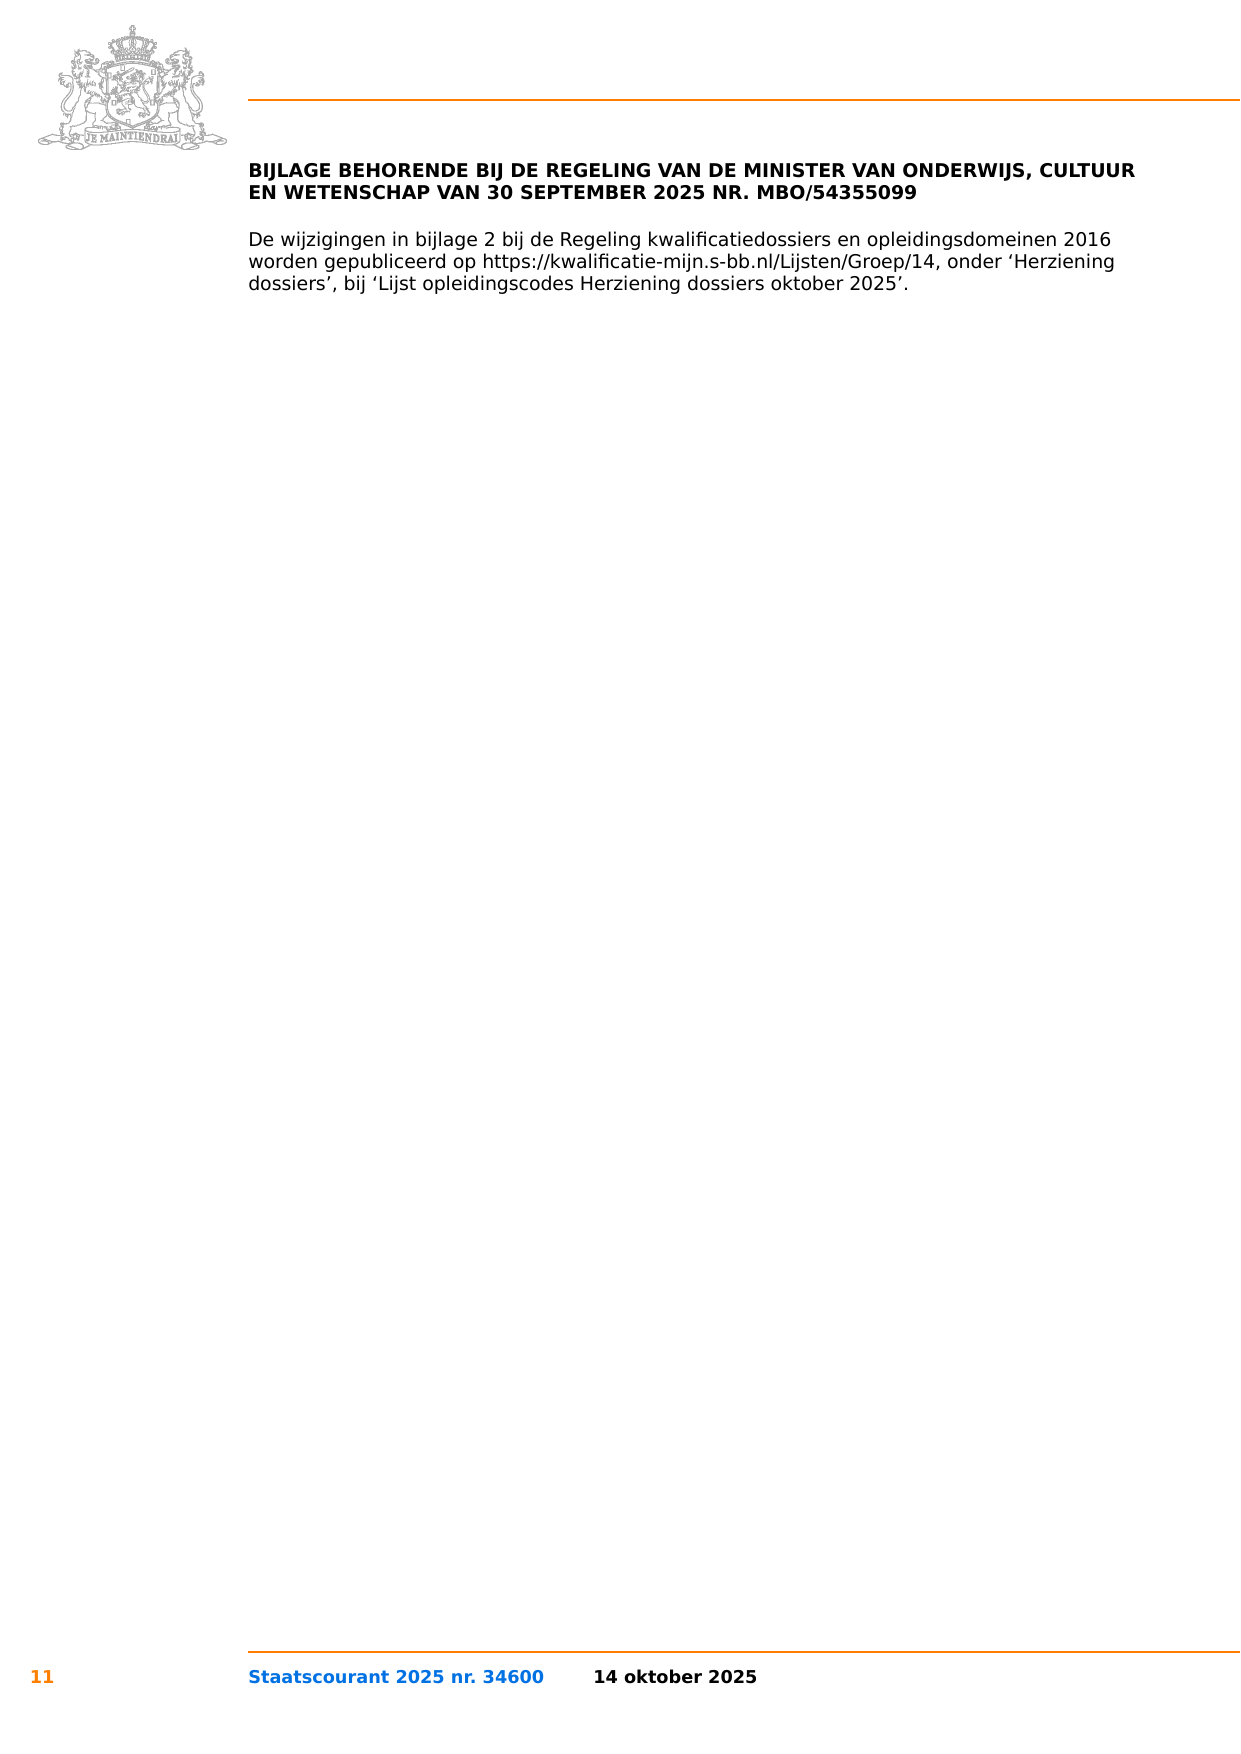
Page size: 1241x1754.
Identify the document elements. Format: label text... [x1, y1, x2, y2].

picture [38, 25, 227, 150]
text De wijzigingen in bijlage 2 bij de Regeling kwalificatiedossiers en opleidingsdomeinen 2016 worden gepubliceerd op https://kwalificatie-mijn.s-bb.nl/Lijsten/Groep/14, onder ‘Herziening dossiers’, bij ‘Lijst opleidingscodes Herziening dossiers oktober 2025’. [248, 229, 1163, 295]
subtitle BIJLAGE BEHORENDE BIJ DE REGELING VAN DE MINISTER VAN ONDERWIJS, CULTUUR EN WETENSCHAP VAN 30 SEPTEMBER 2025 NR. MBO/54355099 [248, 160, 1163, 204]
